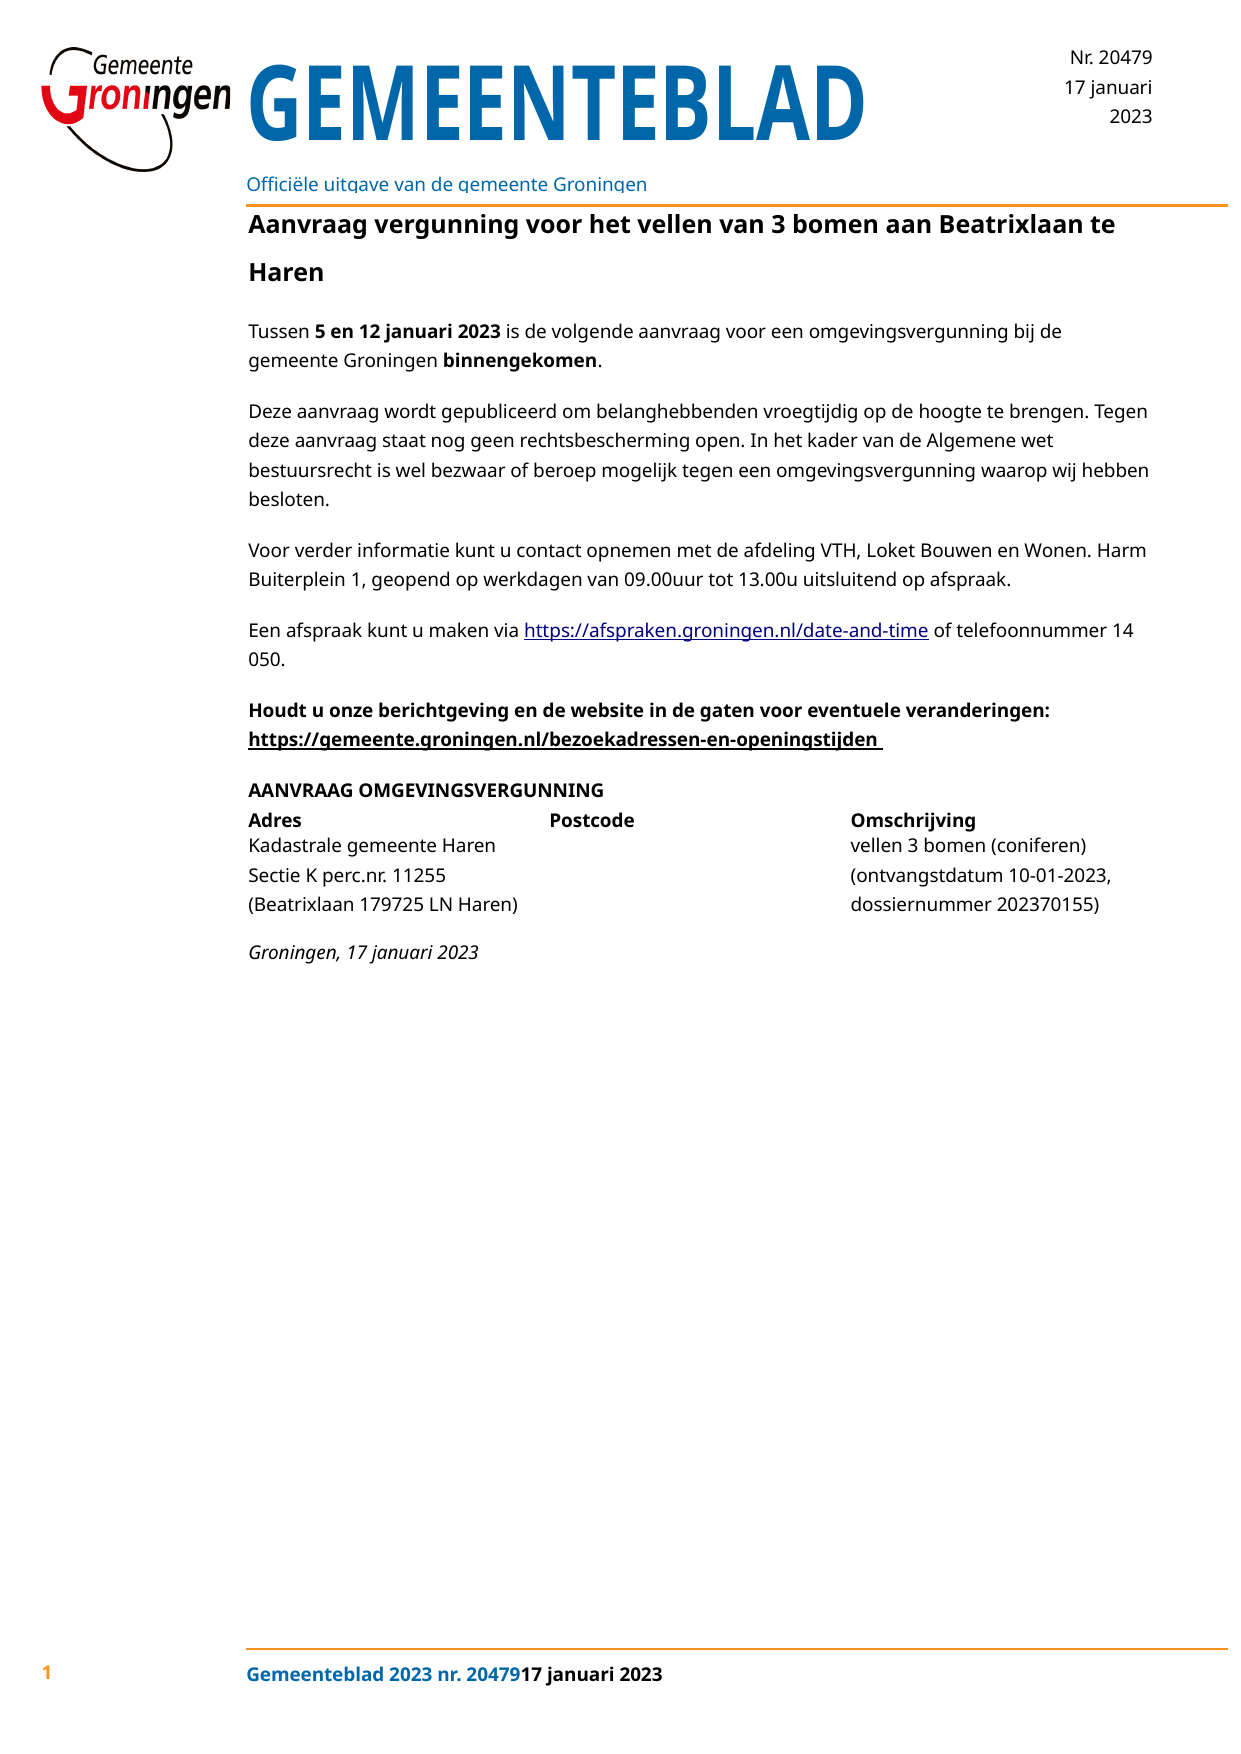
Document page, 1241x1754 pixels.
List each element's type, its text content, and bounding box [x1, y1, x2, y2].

text Een afspraak kunt u maken via https://afspraken.groningen.nl/date-and-time of telefoonnummer 14 050. [248, 617, 1152, 672]
table_header Omschrijving [850, 807, 1152, 832]
table_cell vellen 3 bomen (coniferen) (ontvangstdatum 10-01-2023, dossiernummer 202370155) [850, 833, 1152, 917]
text Tussen 5 en 12 januari 2023 is de volgende aanvraag voor een omgevingsvergunning bij de gemeente Groningen binnengekomen. [248, 318, 1152, 373]
text AANVRAAG OMGEVINGSVERGUNNING [248, 777, 1152, 803]
table_header Postcode [549, 807, 850, 832]
table_cell Kadastrale gemeente Haren Sectie K perc.nr. 11255 (Beatrixlaan 179725 LN Haren) [248, 833, 549, 917]
table_header Adres [248, 807, 549, 832]
text Houdt u onze berichtgeving en de website in de gaten voor eventuele veranderingen: https://gemeente.groningen.nl/bezoekadressen-en-openingstijden [248, 697, 1152, 752]
text Deze aanvraag wordt gepubliceerd om belanghebbenden vroegtijdig op de hoogte te brengen. Tegen deze aanvraag staat nog geen rechtsbescherming open. In het kader van de Algemene wet bestuursrecht is wel bezwaar of beroep mogelijk tegen een omgevingsvergunning waarop wij hebben besloten. [248, 398, 1152, 512]
text Voor verder informatie kunt u contact opnemen met de afdeling VTH, Loket Bouwen en Wonen. Harm Buiterplein 1, geopend op werkdagen van 09.00uur tot 13.00u uitsluitend op afspraak. [248, 537, 1152, 592]
table_cell [549, 833, 850, 917]
picture [41, 47, 231, 172]
text Aanvraag vergunning voor het vellen van 3 bomen aan Beatrixlaan te Haren [248, 207, 1152, 288]
text Groningen, 17 januari 2023 [248, 939, 1152, 964]
